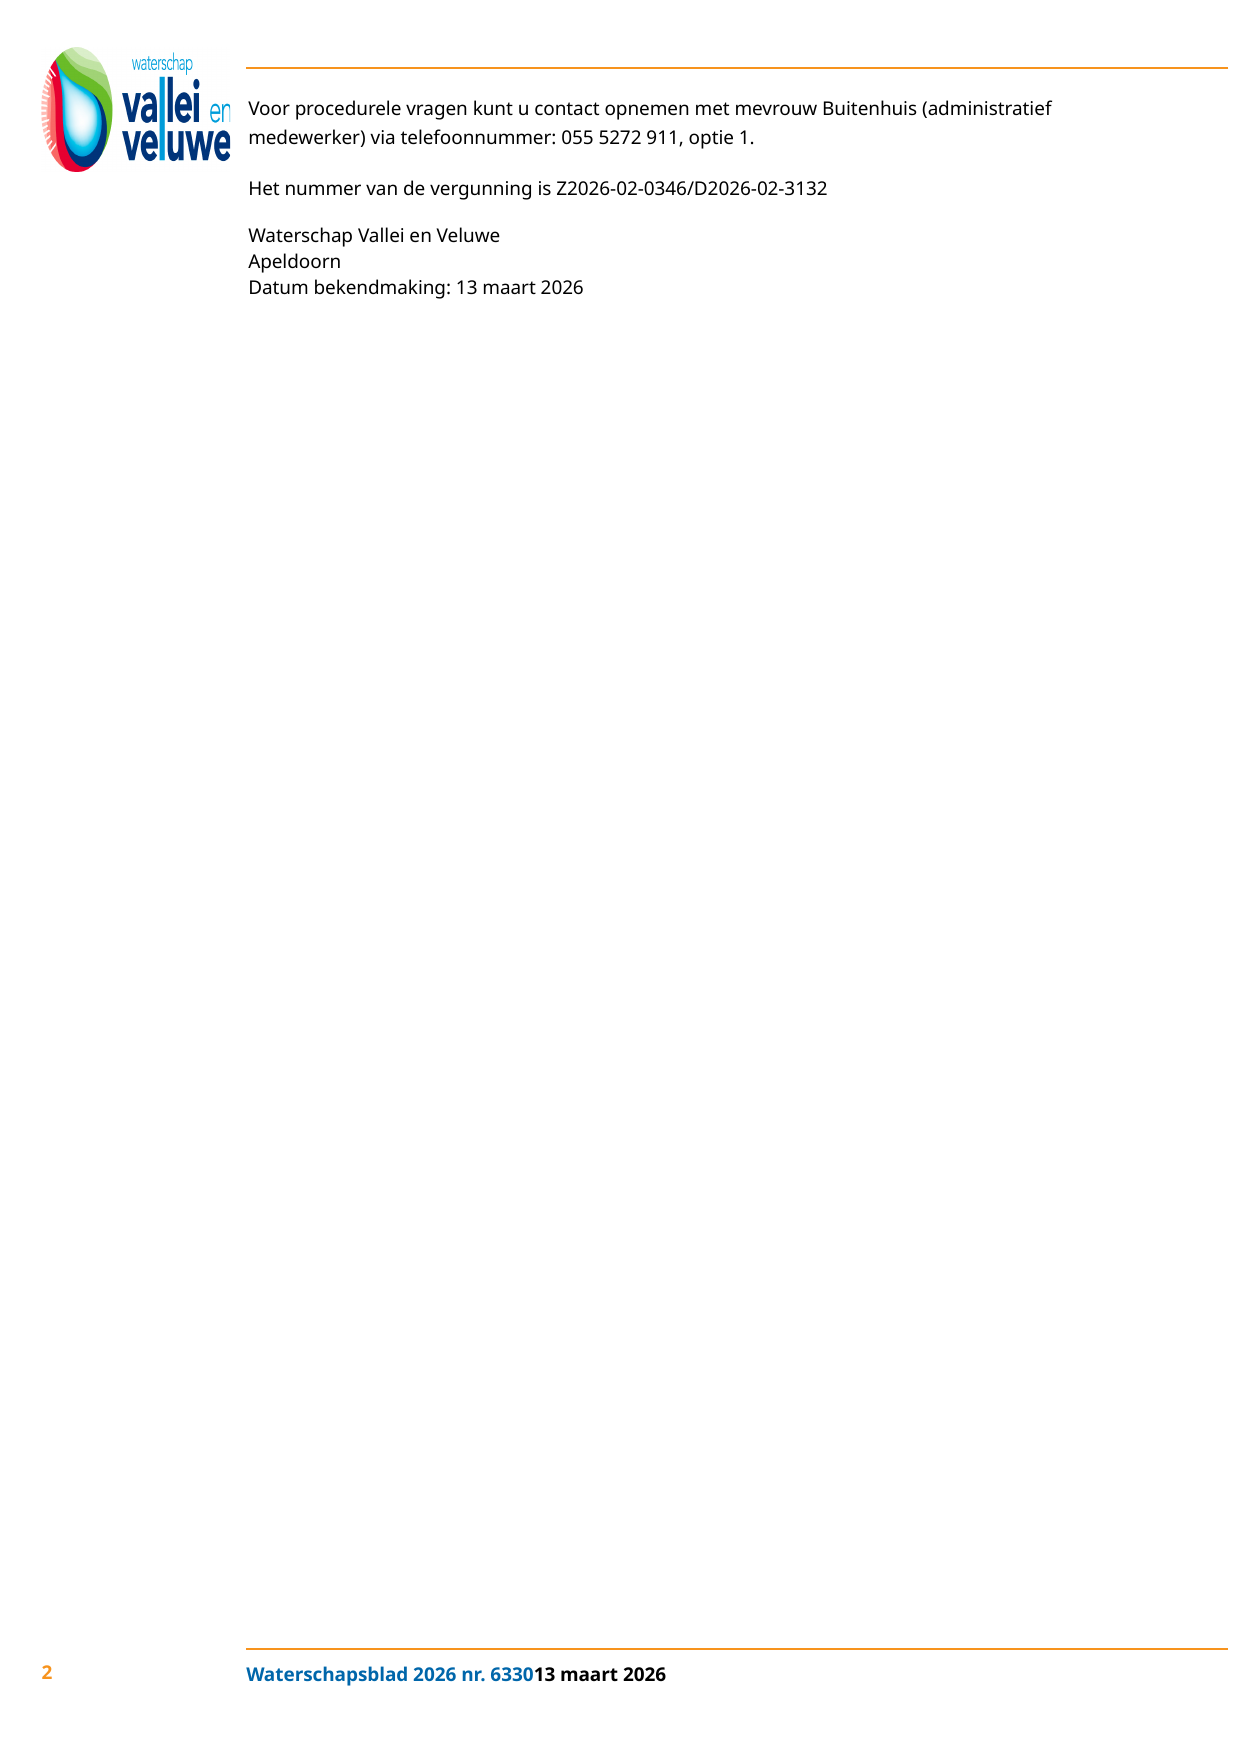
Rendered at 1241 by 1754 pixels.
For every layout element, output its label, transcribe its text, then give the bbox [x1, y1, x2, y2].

picture [41, 47, 231, 172]
text Datum bekendmaking: 13 maart 2026 [248, 274, 1152, 300]
text Apeldoorn [248, 248, 1152, 274]
text Voor procedurele vragen kunt u contact opnemen met mevrouw Buitenhuis (administratief medewerker) via telefoonnummer: 055 5272 911, optie 1. [248, 95, 1152, 150]
text Waterschap Vallei en Veluwe [248, 223, 1152, 248]
text Het nummer van de vergunning is Z2026-02-0346/D2026-02-3132 [248, 175, 1152, 201]
